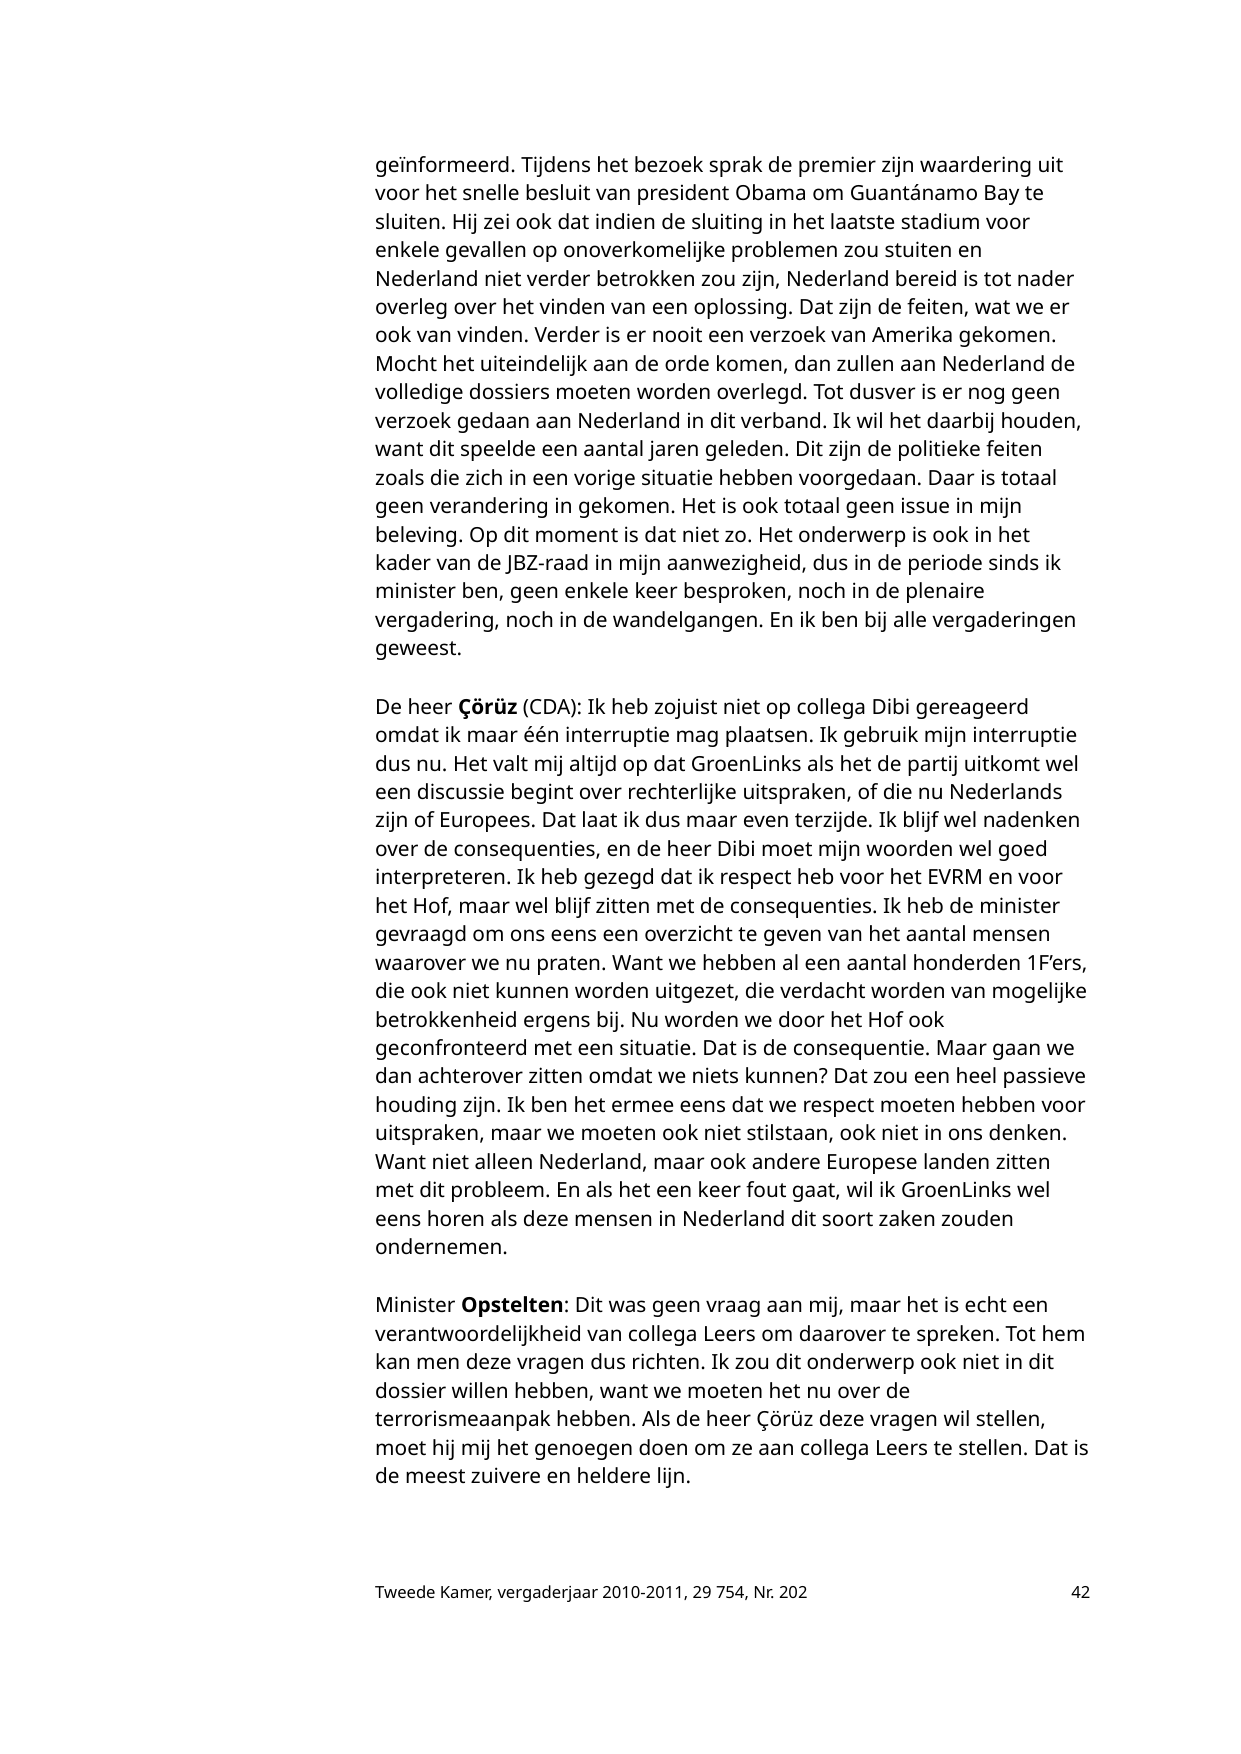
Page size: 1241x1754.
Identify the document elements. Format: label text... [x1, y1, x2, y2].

text geïnformeerd. Tijdens het bezoek sprak de premier zijn waardering uit voor het snelle besluit van president Obama om Guantánamo Bay te sluiten. Hij zei ook dat indien de sluiting in het laatste stadium voor enkele gevallen op onoverkomelijke problemen zou stuiten en Nederland niet verder betrokken zou zijn, Nederland bereid is tot nader overleg over het vinden van een oplossing. Dat zijn de feiten, wat we er ook van vinden. Verder is er nooit een verzoek van Amerika gekomen. Mocht het uiteindelijk aan de orde komen, dan zullen aan Nederland de volledige dossiers moeten worden overlegd. Tot dusver is er nog geen verzoek gedaan aan Nederland in dit verband. Ik wil het daarbij houden, want dit speelde een aantal jaren geleden. Dit zijn de politieke feiten zoals die zich in een vorige situatie hebben voorgedaan. Daar is totaal geen verandering in gekomen. Het is ook totaal geen issue in mijn beleving. Op dit moment is dat niet zo. Het onderwerp is ook in het kader van de JBZ-raad in mijn aanwezigheid, dus in de periode sinds ik minister ben, geen enkele keer besproken, noch in de plenaire vergadering, noch in de wandelgangen. En ik ben bij alle vergaderingen geweest. [375, 150, 1090, 662]
text De heer Çörüz (CDA): Ik heb zojuist niet op collega Dibi gereageerd omdat ik maar één interruptie mag plaatsen. Ik gebruik mijn interruptie dus nu. Het valt mij altijd op dat GroenLinks als het de partij uitkomt wel een discussie begint over rechterlijke uitspraken, of die nu Nederlands zijn of Europees. Dat laat ik dus maar even terzijde. Ik blijf wel nadenken over de consequenties, en de heer Dibi moet mijn woorden wel goed interpreteren. Ik heb gezegd dat ik respect heb voor het EVRM en voor het Hof, maar wel blijf zitten met de consequenties. Ik heb de minister gevraagd om ons eens een overzicht te geven van het aantal mensen waarover we nu praten. Want we hebben al een aantal honderden 1F’ers, die ook niet kunnen worden uitgezet, die verdacht worden van mogelijke betrokkenheid ergens bij. Nu worden we door het Hof ook geconfronteerd met een situatie. Dat is de consequentie. Maar gaan we dan achterover zitten omdat we niets kunnen? Dat zou een heel passieve houding zijn. Ik ben het ermee eens dat we respect moeten hebben voor uitspraken, maar we moeten ook niet stilstaan, ook niet in ons denken. Want niet alleen Nederland, maar ook andere Europese landen zitten met dit probleem. En als het een keer fout gaat, wil ik GroenLinks wel eens horen als deze mensen in Nederland dit soort zaken zouden ondernemen. [375, 692, 1090, 1261]
text Minister Opstelten: Dit was geen vraag aan mij, maar het is echt een verantwoordelijkheid van collega Leers om daarover te spreken. Tot hem kan men deze vragen dus richten. Ik zou dit onderwerp ook niet in dit dossier willen hebben, want we moeten het nu over de terrorismeaanpak hebben. Als de heer Çörüz deze vragen wil stellen, moet hij mij het genoegen doen om ze aan collega Leers te stellen. Dat is de meest zuivere en heldere lijn. [375, 1291, 1090, 1490]
